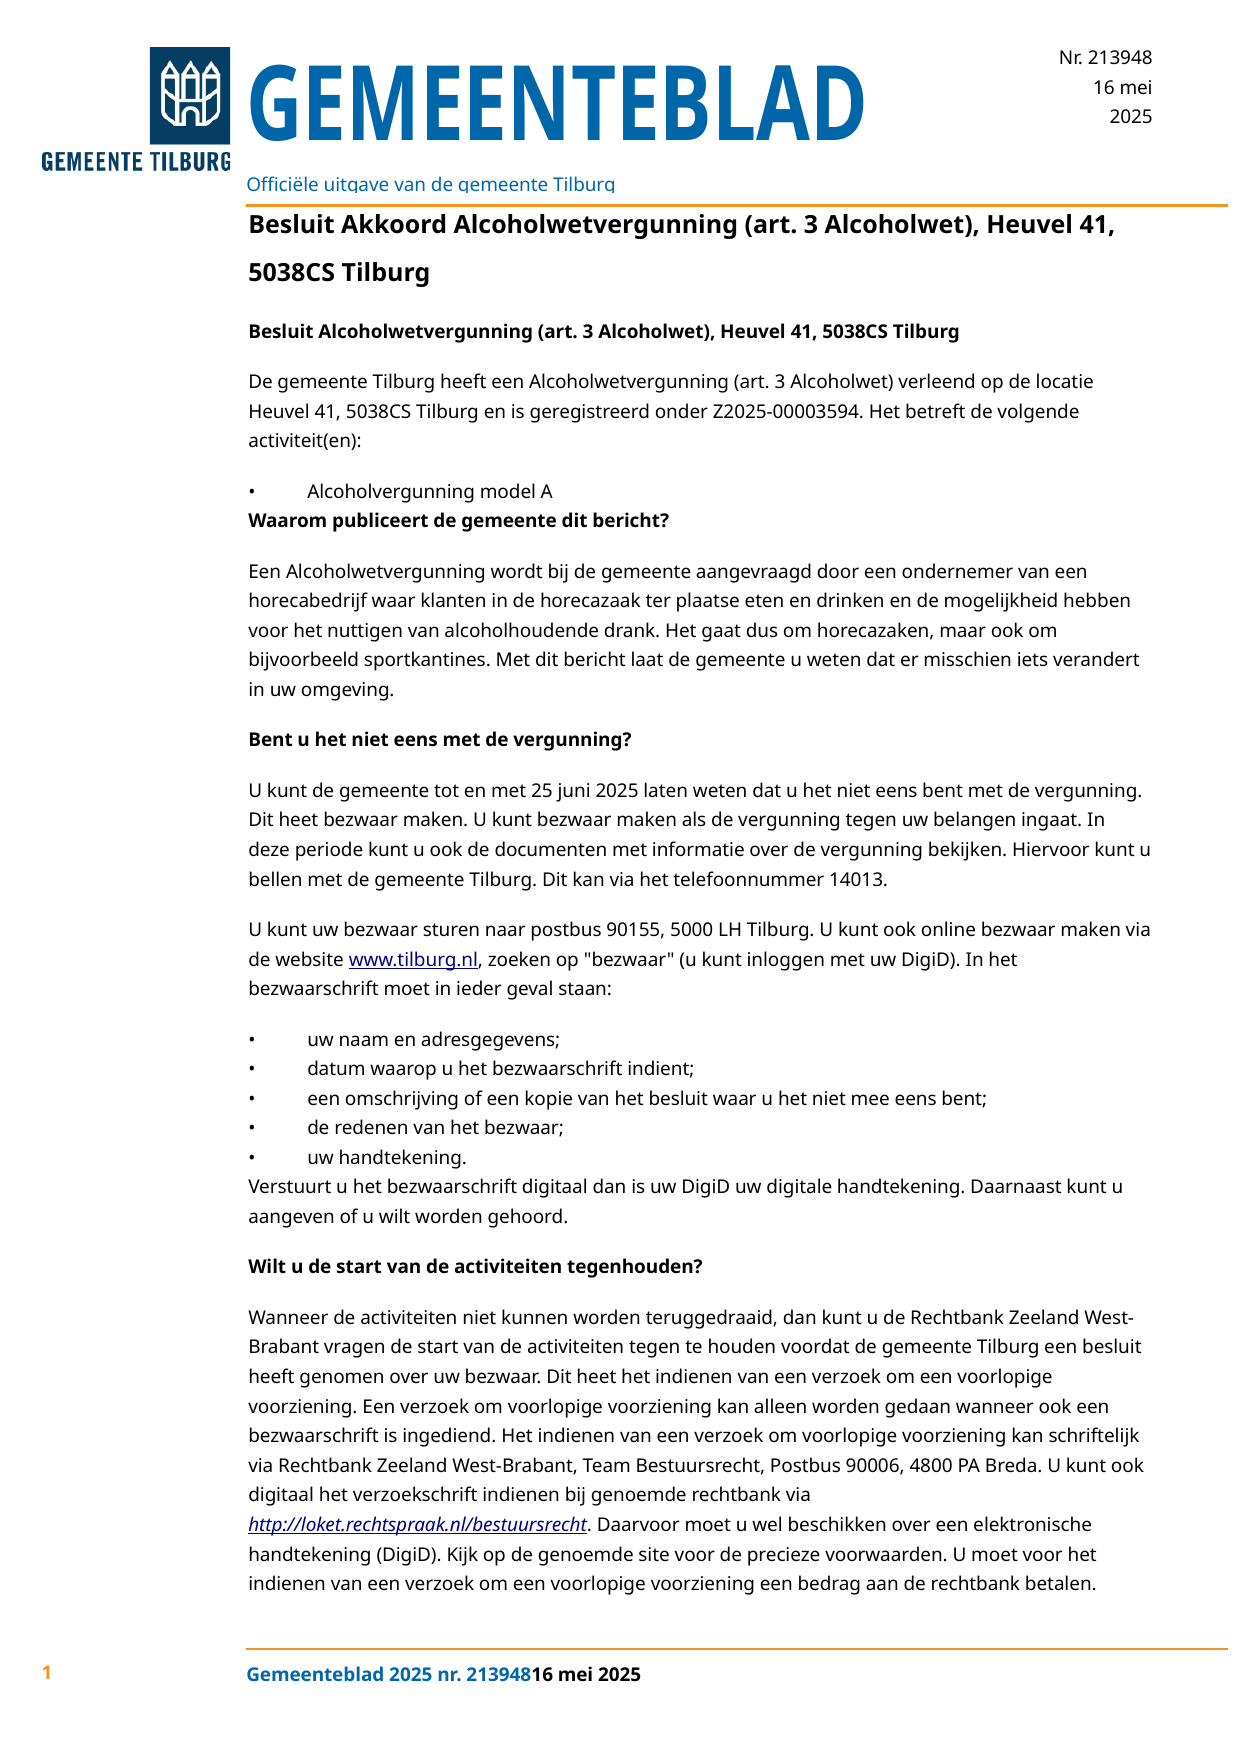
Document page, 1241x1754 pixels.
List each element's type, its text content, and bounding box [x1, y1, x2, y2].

text Besluit Akkoord Alcoholwetvergunning (art. 3 Alcoholwet), Heuvel 41, 5038CS Tilburg [248, 207, 1152, 288]
text Verstuurt u het bezwaarschrift digitaal dan is uw DigiD uw digitale handtekening. Daarnaast kunt u aangeven of u wilt worden gehoord. [248, 1174, 1152, 1229]
text U kunt de gemeente tot en met 25 juni 2025 laten weten dat u het niet eens bent met de vergunning. Dit heet bezwaar maken. U kunt bezwaar maken als de vergunning tegen uw belangen ingaat. In deze periode kunt u ook de documenten met informatie over de vergunning bekijken. Hiervoor kunt u bellen met de gemeente Tilburg. Dit kan via het telefoonnummer 14013. [248, 777, 1152, 892]
list uw handtekening. [248, 1144, 1152, 1170]
text Bent u het niet eens met de vergunning? [248, 727, 1152, 752]
list een omschrijving of een kopie van het besluit waar u het niet mee eens bent; [248, 1085, 1152, 1111]
text Wilt u de start van de activiteiten tegenhouden? [248, 1254, 1152, 1279]
list datum waarop u het bezwaarschrift indient; [248, 1055, 1152, 1081]
text Waarom publiceert de gemeente dit bericht? [248, 507, 1152, 533]
text U kunt uw bezwaar sturen naar postbus 90155, 5000 LH Tilburg. U kunt ook online bezwaar maken via de website www.tilburg.nl, zoeken op "bezwaar" (u kunt inloggen met uw DigiD). In het bezwaarschrift moet in ieder geval staan: [248, 916, 1152, 1001]
list Alcoholvergunning model A [248, 478, 1152, 504]
picture [41, 47, 231, 172]
list de redenen van het bezwaar; [248, 1114, 1152, 1140]
text Wanneer de activiteiten niet kunnen worden teruggedraaid, dan kunt u de Rechtbank Zeeland West-Brabant vragen de start van de activiteiten tegen te houden voordat de gemeente Tilburg een besluit heeft genomen over uw bezwaar. Dit heet het indienen van een verzoek om een voorlopige voorziening. Een verzoek om voorlopige voorziening kan alleen worden gedaan wanneer ook een bezwaarschrift is ingediend. Het indienen van een verzoek om voorlopige voorziening kan schriftelijk via Rechtbank Zeeland West-Brabant, Team Bestuursrecht, Postbus 90006, 4800 PA Breda. U kunt ook digitaal het verzoekschrift indienen bij genoemde rechtbank via http://loket.rechtspraak.nl/bestuursrecht. Daarvoor moet u wel beschikken over een elektronische handtekening (DigiD). Kijk op de genoemde site voor de precieze voorwaarden. U moet voor het indienen van een verzoek om een voorlopige voorziening een bedrag aan de rechtbank betalen. [248, 1304, 1152, 1596]
list uw naam en adresgegevens; [248, 1026, 1152, 1052]
text Een Alcoholwetvergunning wordt bij de gemeente aangevraagd door een ondernemer van een horecabedrijf waar klanten in de horecazaak ter plaatse eten en drinken en de mogelijkheid hebben voor het nuttigen van alcoholhoudende drank. Het gaat dus om horecazaken, maar ook om bijvoorbeeld sportkantines. Met dit bericht laat de gemeente u weten dat er misschien iets verandert in uw omgeving. [248, 558, 1152, 702]
text Besluit Alcoholwetvergunning (art. 3 Alcoholwet), Heuvel 41, 5038CS Tilburg [248, 318, 1152, 344]
text De gemeente Tilburg heeft een Alcoholwetvergunning (art. 3 Alcoholwet) verleend op de locatie Heuvel 41, 5038CS Tilburg en is geregistreerd onder Z2025-00003594. Het betreft de volgende activiteit(en): [248, 368, 1152, 453]
